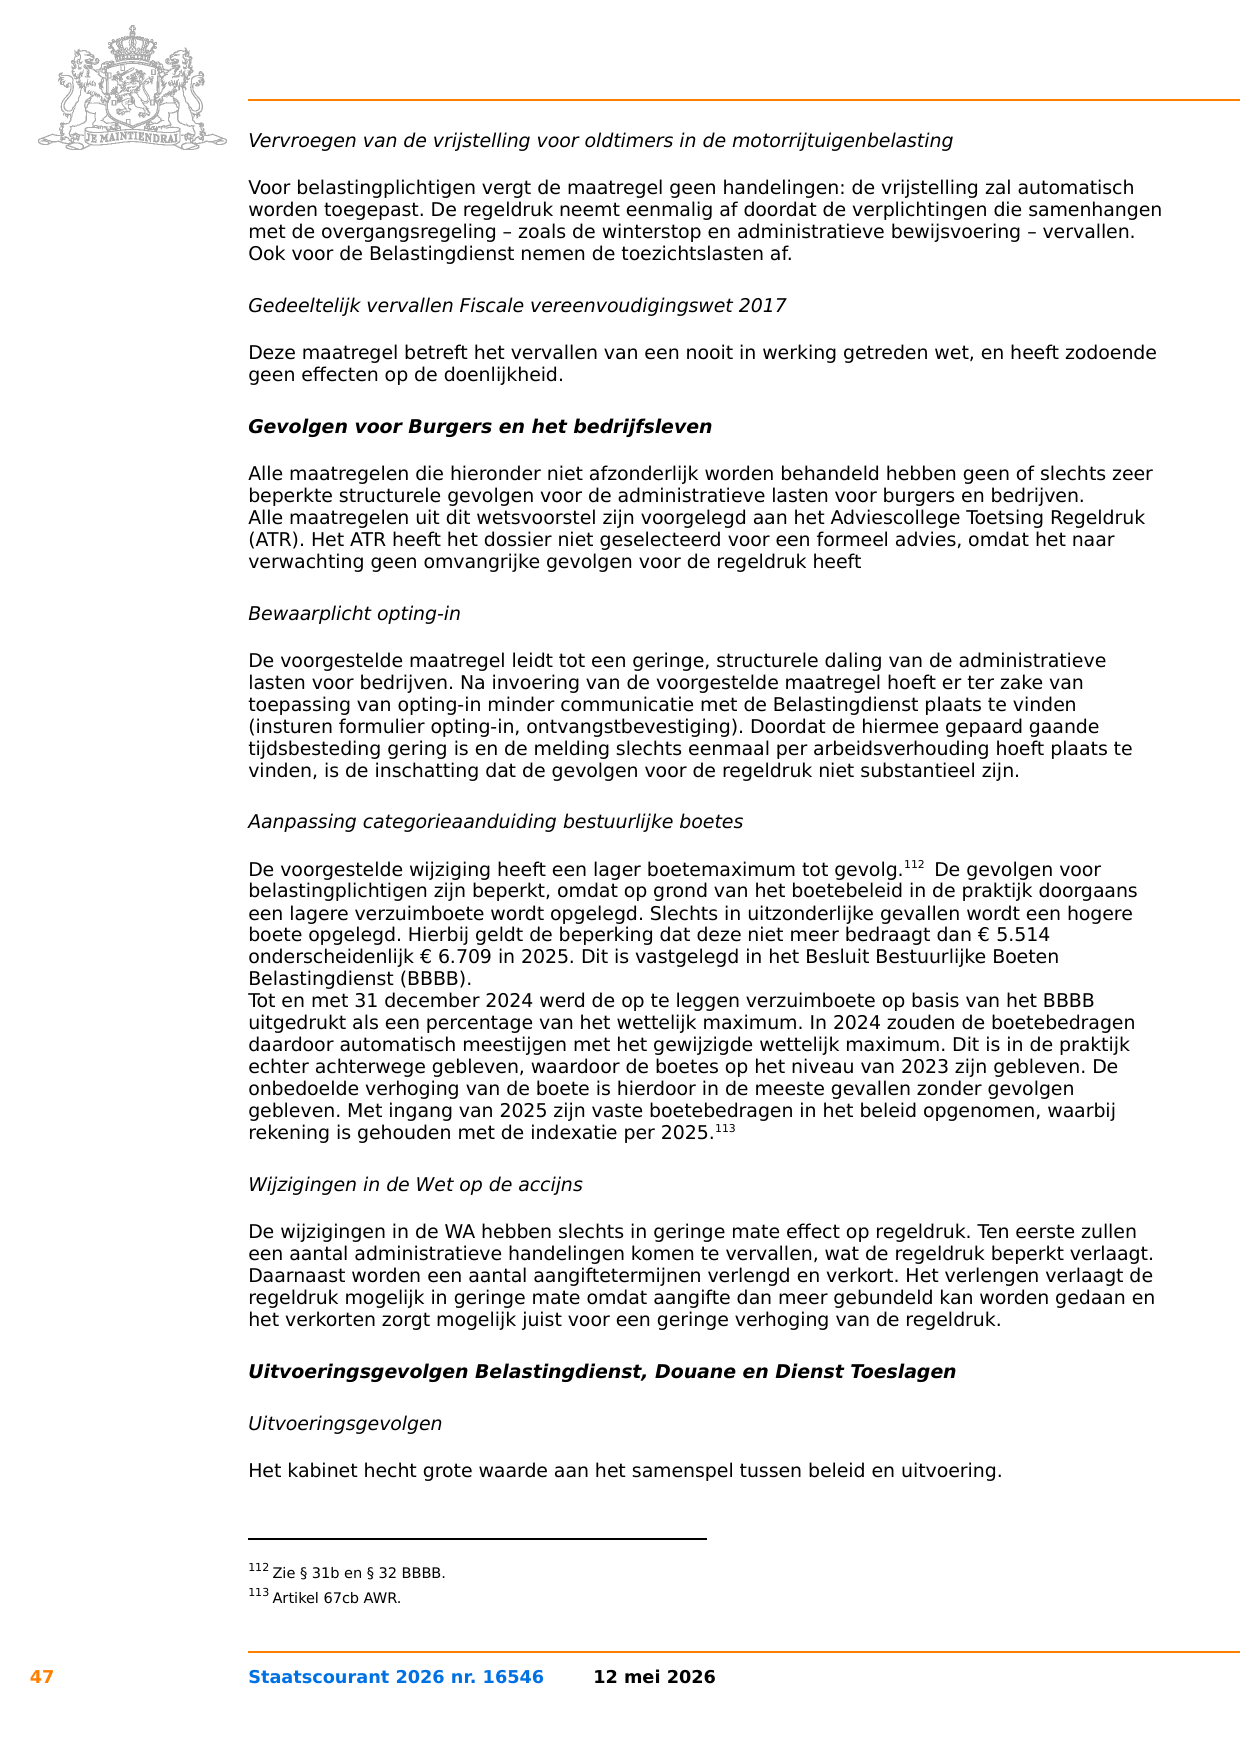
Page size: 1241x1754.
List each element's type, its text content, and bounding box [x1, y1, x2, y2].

text De wijzigingen in de WA hebben slechts in geringe mate effect op regeldruk. Ten eerste zullen een aantal administratieve handelingen komen te vervallen, wat de regeldruk beperkt verlaagt. Daarnaast worden een aantal aangiftetermijnen verlengd en verkort. Het verlengen verlaagt de regeldruk mogelijk in geringe mate omdat aangifte dan meer gebundeld kan worden gedaan en het verkorten zorgt mogelijk juist voor een geringe verhoging van de regeldruk. [248, 1221, 1163, 1331]
picture [38, 25, 227, 150]
text Tot en met 31 december 2024 werd de op te leggen verzuimboete op basis van het BBBB uitgedrukt als een percentage van het wettelijk maximum. In 2024 zouden de boetebedragen daardoor automatisch meestijgen met het gewijzigde wettelijk maximum. Dit is in de praktijk echter achterwege gebleven, waardoor de boetes op het niveau van 2023 zijn gebleven. De onbedoelde verhoging van de boete is hierdoor in de meeste gevallen zonder gevolgen gebleven. Met ingang van 2025 zijn vaste boetebedragen in het beleid opgenomen, waarbij rekening is gehouden met de indexatie per 2025. [248, 990, 1163, 1144]
subtitle Wijzigingen in de Wet op de accijns [248, 1174, 1163, 1196]
text De voorgestelde maatregel leidt tot een geringe, structurele daling van de administratieve lasten voor bedrijven. Na invoering van de voorgestelde maatregel hoeft er ter zake van toepassing van opting-in minder communicatie met de Belastingdienst plaats te vinden (insturen formulier opting-in, ontvangstbevestiging). Doordat de hiermee gepaard gaande tijdsbesteding gering is en de melding slechts eenmaal per arbeidsverhouding hoeft plaats te vinden, is de inschatting dat de gevolgen voor de regeldruk niet substantieel zijn. [248, 649, 1163, 781]
subtitle Aanpassing categorieaanduiding bestuurlijke boetes [248, 811, 1163, 833]
text Artikel 67cb AWR. [248, 1586, 1163, 1608]
text De voorgestelde wijziging heeft een lager boetemaximum tot gevolg. De gevolgen voor belastingplichtigen zijn beperkt, omdat op grond van het boetebeleid in de praktijk doorgaans een lagere verzuimboete wordt opgelegd. Slechts in uitzonderlijke gevallen wordt een hogere boete opgelegd. Hierbij geldt de beperking dat deze niet meer bedraagt dan € 5.514 onderscheidenlijk € 6.709 in 2025. Dit is vastgelegd in het Besluit Bestuurlijke Boeten Belastingdienst (BBBB). [248, 858, 1163, 990]
subtitle Uitvoeringsgevolgen Belastingdienst, Douane en Dienst Toeslagen [248, 1361, 1163, 1383]
subtitle Gevolgen voor Burgers en het bedrijfsleven [248, 416, 1163, 438]
subtitle Gedeeltelijk vervallen Fiscale vereenvoudigingswet 2017 [248, 295, 1163, 317]
text Alle maatregelen die hieronder niet afzonderlijk worden behandeld hebben geen of slechts zeer beperkte structurele gevolgen voor de administratieve lasten voor burgers en bedrijven. [248, 463, 1163, 507]
text Het kabinet hecht grote waarde aan het samenspel tussen beleid en uitvoering. [248, 1460, 1163, 1482]
text Voor belastingplichtigen vergt de maatregel geen handelingen: de vrijstelling zal automatisch worden toegepast. De regeldruk neemt eenmalig af doordat de verplichtingen die samenhangen met de overgangsregeling – zoals de winterstop en administratieve bewijsvoering – vervallen. Ook voor de Belastingdienst nemen de toezichtslasten af. [248, 177, 1163, 265]
text Deze maatregel betreft het vervallen van een nooit in werking getreden wet, en heeft zodoende geen effecten op de doenlijkheid. [248, 342, 1163, 386]
subtitle Vervroegen van de vrijstelling voor oldtimers in de motorrijtuigenbelasting [248, 130, 1163, 152]
text Alle maatregelen uit dit wetsvoorstel zijn voorgelegd aan het Adviescollege Toetsing Regeldruk (ATR). Het ATR heeft het dossier niet geselecteerd voor een formeel advies, omdat het naar verwachting geen omvangrijke gevolgen voor de regeldruk heeft [248, 507, 1163, 573]
text Zie § 31b en § 32 BBBB. [248, 1561, 1163, 1583]
subtitle Uitvoeringsgevolgen [248, 1413, 1163, 1435]
subtitle Bewaarplicht opting-in [248, 603, 1163, 624]
